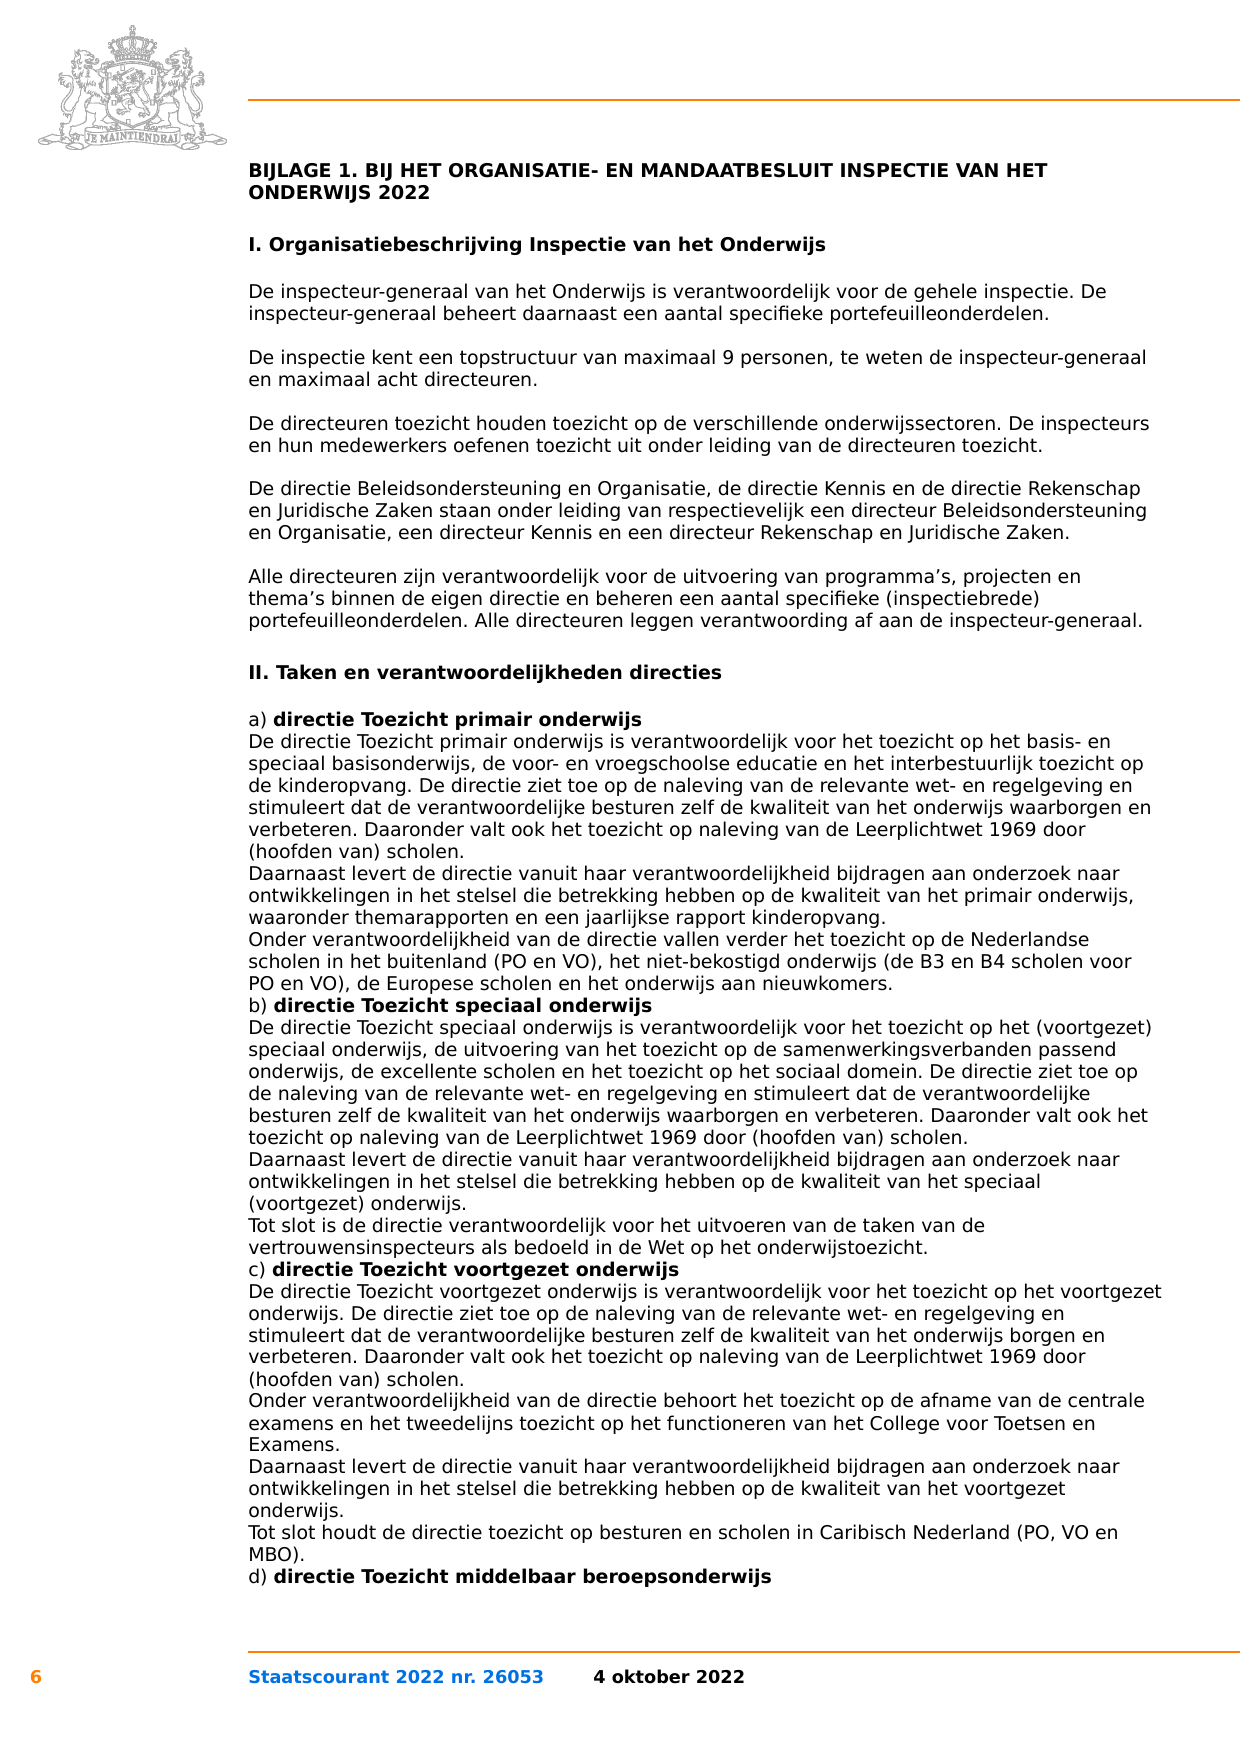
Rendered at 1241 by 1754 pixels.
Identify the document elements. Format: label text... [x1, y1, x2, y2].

text De directie Toezicht voortgezet onderwijs is verantwoordelijk voor het toezicht op het voortgezet onderwijs. De directie ziet toe op de naleving van de relevante wet- en regelgeving en stimuleert dat de verantwoordelijke besturen zelf de kwaliteit van het onderwijs borgen en verbeteren. Daaronder valt ook het toezicht op naleving van de Leerplichtwet 1969 door (hoofden van) scholen. [248, 1281, 1163, 1390]
text d) directie Toezicht middelbaar beroepsonderwijs [248, 1566, 1163, 1588]
text Onder verantwoordelijkheid van de directie vallen verder het toezicht op de Nederlandse scholen in het buitenland (PO en VO), het niet-bekostigd onderwijs (de B3 en B4 scholen voor PO en VO), de Europese scholen en het onderwijs aan nieuwkomers. [248, 929, 1163, 995]
text De directie Beleidsondersteuning en Organisatie, de directie Kennis en de directie Rekenschap en Juridische Zaken staan onder leiding van respectievelijk een directeur Beleidsondersteuning en Organisatie, een directeur Kennis en een directeur Rekenschap en Juridische Zaken. [248, 478, 1163, 544]
text Tot slot houdt de directie toezicht op besturen en scholen in Caribisch Nederland (PO, VO en MBO). [248, 1522, 1163, 1566]
subtitle II. Taken en verantwoordelijkheden directies [248, 662, 1163, 684]
subtitle BIJLAGE 1. BIJ HET ORGANISATIE- EN MANDAATBESLUIT INSPECTIE VAN HET ONDERWIJS 2022 [248, 160, 1163, 204]
text c) directie Toezicht voortgezet onderwijs [248, 1258, 1163, 1281]
text De directeuren toezicht houden toezicht op de verschillende onderwijssectoren. De inspecteurs en hun medewerkers oefenen toezicht uit onder leiding van de directeuren toezicht. [248, 412, 1163, 456]
text Alle directeuren zijn verantwoordelijk voor de uitvoering van programma’s, projecten en thema’s binnen de eigen directie en beheren een aantal specifieke (inspectiebrede) portefeuilleonderdelen. Alle directeuren leggen verantwoording af aan de inspecteur-generaal. [248, 566, 1163, 632]
text De inspecteur-generaal van het Onderwijs is verantwoordelijk voor de gehele inspectie. De inspecteur-generaal beheert daarnaast een aantal specifieke portefeuilleonderdelen. [248, 281, 1163, 325]
text Tot slot is de directie verantwoordelijk voor het uitvoeren van de taken van de vertrouwensinspecteurs als bedoeld in de Wet op het onderwijstoezicht. [248, 1214, 1163, 1258]
text De directie Toezicht primair onderwijs is verantwoordelijk voor het toezicht op het basis- en speciaal basisonderwijs, de voor- en vroegschoolse educatie en het interbestuurlijk toezicht op de kinderopvang. De directie ziet toe op de naleving van de relevante wet- en regelgeving en stimuleert dat de verantwoordelijke besturen zelf de kwaliteit van het onderwijs waarborgen en verbeteren. Daaronder valt ook het toezicht op naleving van de Leerplichtwet 1969 door (hoofden van) scholen. [248, 731, 1163, 863]
text b) directie Toezicht speciaal onderwijs [248, 995, 1163, 1017]
text De inspectie kent een topstructuur van maximaal 9 personen, te weten de inspecteur-generaal en maximaal acht directeuren. [248, 347, 1163, 391]
text Daarnaast levert de directie vanuit haar verantwoordelijkheid bijdragen aan onderzoek naar ontwikkelingen in het stelsel die betrekking hebben op de kwaliteit van het primair onderwijs, waaronder themarapporten en een jaarlijkse rapport kinderopvang. [248, 863, 1163, 929]
text Onder verantwoordelijkheid van de directie behoort het toezicht op de afname van de centrale examens en het tweedelijns toezicht op het functioneren van het College voor Toetsen en Examens. [248, 1390, 1163, 1456]
subtitle I. Organisatiebeschrijving Inspectie van het Onderwijs [248, 234, 1163, 256]
picture [38, 25, 227, 150]
text Daarnaast levert de directie vanuit haar verantwoordelijkheid bijdragen aan onderzoek naar ontwikkelingen in het stelsel die betrekking hebben op de kwaliteit van het speciaal (voortgezet) onderwijs. [248, 1149, 1163, 1214]
text De directie Toezicht speciaal onderwijs is verantwoordelijk voor het toezicht op het (voortgezet) speciaal onderwijs, de uitvoering van het toezicht op de samenwerkingsverbanden passend onderwijs, de excellente scholen en het toezicht op het sociaal domein. De directie ziet toe op de naleving van de relevante wet- en regelgeving en stimuleert dat de verantwoordelijke besturen zelf de kwaliteit van het onderwijs waarborgen en verbeteren. Daaronder valt ook het toezicht op naleving van de Leerplichtwet 1969 door (hoofden van) scholen. [248, 1017, 1163, 1149]
text a) directie Toezicht primair onderwijs [248, 709, 1163, 731]
text Daarnaast levert de directie vanuit haar verantwoordelijkheid bijdragen aan onderzoek naar ontwikkelingen in het stelsel die betrekking hebben op de kwaliteit van het voortgezet onderwijs. [248, 1456, 1163, 1522]
